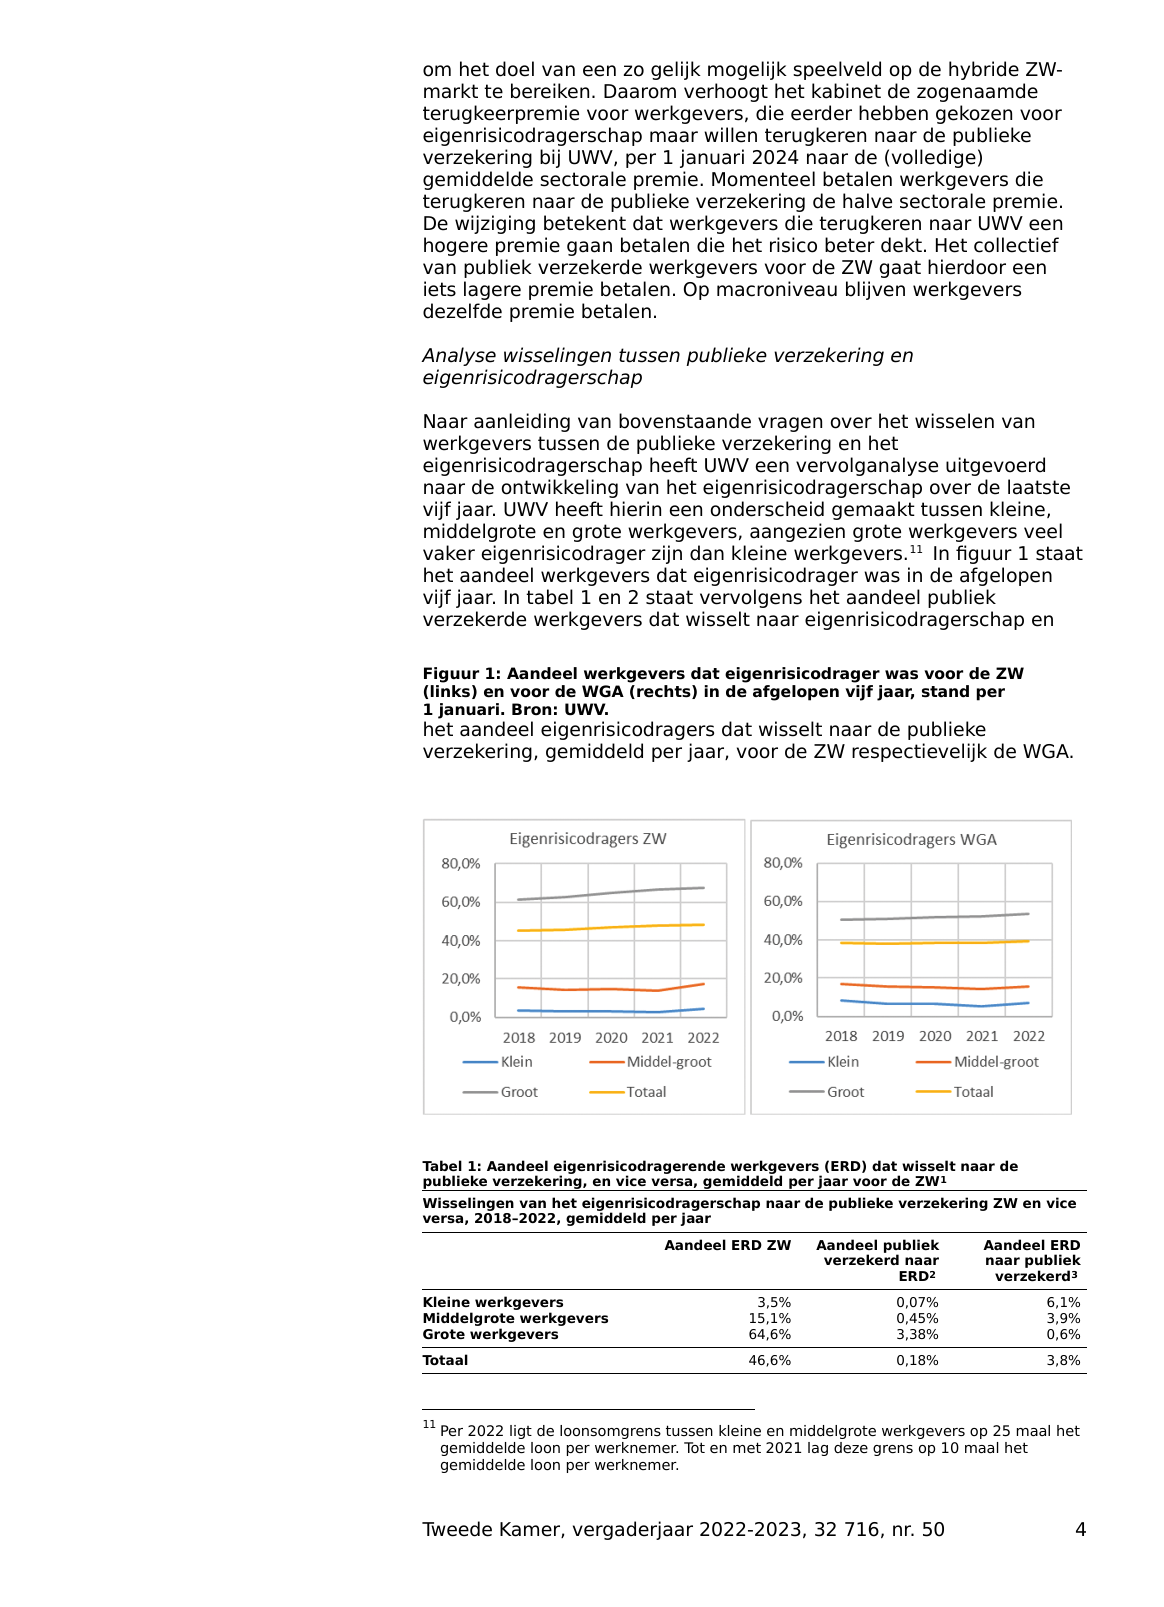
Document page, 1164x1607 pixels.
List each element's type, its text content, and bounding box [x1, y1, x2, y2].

text Naar aanleiding van bovenstaande vragen over het wisselen van werkgevers tussen de publieke verzekering en het eigenrisicodragerschap heeft UWV een vervolganalyse uitgevoerd naar de ontwikkeling van het eigenrisicodragerschap over de laatste vijf jaar. UWV heeft hierin een onderscheid gemaakt tussen kleine, middelgrote en grote werkgevers, aangezien grote werkgevers veel vaker eigenrisicodrager zijn dan kleine werkgevers. In figuur 1 staat het aandeel werkgevers dat eigenrisicodrager was in de afgelopen vijf jaar. In tabel 1 en 2 staat vervolgens het aandeel publiek verzekerde werkgevers dat wisselt naar eigenrisicodragerschap en het aandeel eigenrisicodragers dat wisselt naar de publieke verzekering, gemiddeld per jaar, voor de ZW respectievelijk de WGA. [422, 411, 1087, 763]
table_cell 0,18% [797, 1348, 945, 1373]
table_cell 0,6% [945, 1327, 1087, 1347]
picture [422, 818, 1072, 1115]
table_cell Grote werkgevers [422, 1327, 649, 1347]
table_cell Middelgrote werkgevers [422, 1311, 649, 1327]
table_cell Aandeel ERD naar publiek verzekerd3 [945, 1233, 1087, 1289]
table_cell 3,38% [797, 1327, 945, 1347]
table_cell Kleine werkgevers [422, 1290, 649, 1311]
table_cell Totaal [422, 1348, 649, 1373]
table_cell 64,6% [650, 1327, 797, 1347]
text om het doel van een zo gelijk mogelijk speelveld op de hybride ZW-markt te bereiken. Daarom verhoogt het kabinet de zogenaamde terugkeerpremie voor werkgevers, die eerder hebben gekozen voor eigenrisicodragerschap maar willen terugkeren naar de publieke verzekering bij UWV, per 1 januari 2024 naar de (volledige) gemiddelde sectorale premie. Momenteel betalen werkgevers die terugkeren naar de publieke verzekering de halve sectorale premie. De wijziging betekent dat werkgevers die terugkeren naar UWV een hogere premie gaan betalen die het risico beter dekt. Het collectief van publiek verzekerde werkgevers voor de ZW gaat hierdoor een iets lagere premie betalen. Op macroniveau blijven werkgevers dezelfde premie betalen. [422, 59, 1087, 323]
text Figuur 1: Aandeel werkgevers dat eigenrisicodrager was voor de ZW (links) en voor de WGA (rechts) in de afgelopen vijf jaar, stand per 1 januari. Bron: UWV. [422, 665, 1072, 719]
table_cell 3,8% [945, 1348, 1087, 1373]
table_cell Aandeel publiek verzekerd naar ERD2 [797, 1233, 945, 1289]
table_cell 3,9% [945, 1311, 1087, 1327]
table_cell 0,07% [797, 1290, 945, 1311]
subtitle Analyse wisselingen tussen publieke verzekering en eigenrisicodragerschap [422, 345, 1087, 389]
table_cell Wisselingen van het eigenrisicodragerschap naar de publieke verzekering ZW en vice versa, 2018–2022, gemiddeld per jaar [422, 1191, 1087, 1232]
table_cell [422, 1233, 649, 1289]
table_cell 46,6% [650, 1348, 797, 1373]
table_header Tabel 1: Aandeel eigenrisicodragerende werkgevers (ERD) dat wisselt naar de publieke verzekering, en vice versa, gemiddeld per jaar voor de ZW1 [422, 1159, 1087, 1190]
table_cell Aandeel ERD ZW [650, 1233, 797, 1289]
table_cell 15,1% [650, 1311, 797, 1327]
text Per 2022 ligt de loonsomgrens tussen kleine en middelgrote werkgevers op 25 maal het gemiddelde loon per werknemer. Tot en met 2021 lag deze grens op 10 maal het gemiddelde loon per werknemer. [422, 1418, 1087, 1474]
table_cell 6,1% [945, 1290, 1087, 1311]
table_cell 3,5% [650, 1290, 797, 1311]
table_cell 0,45% [797, 1311, 945, 1327]
